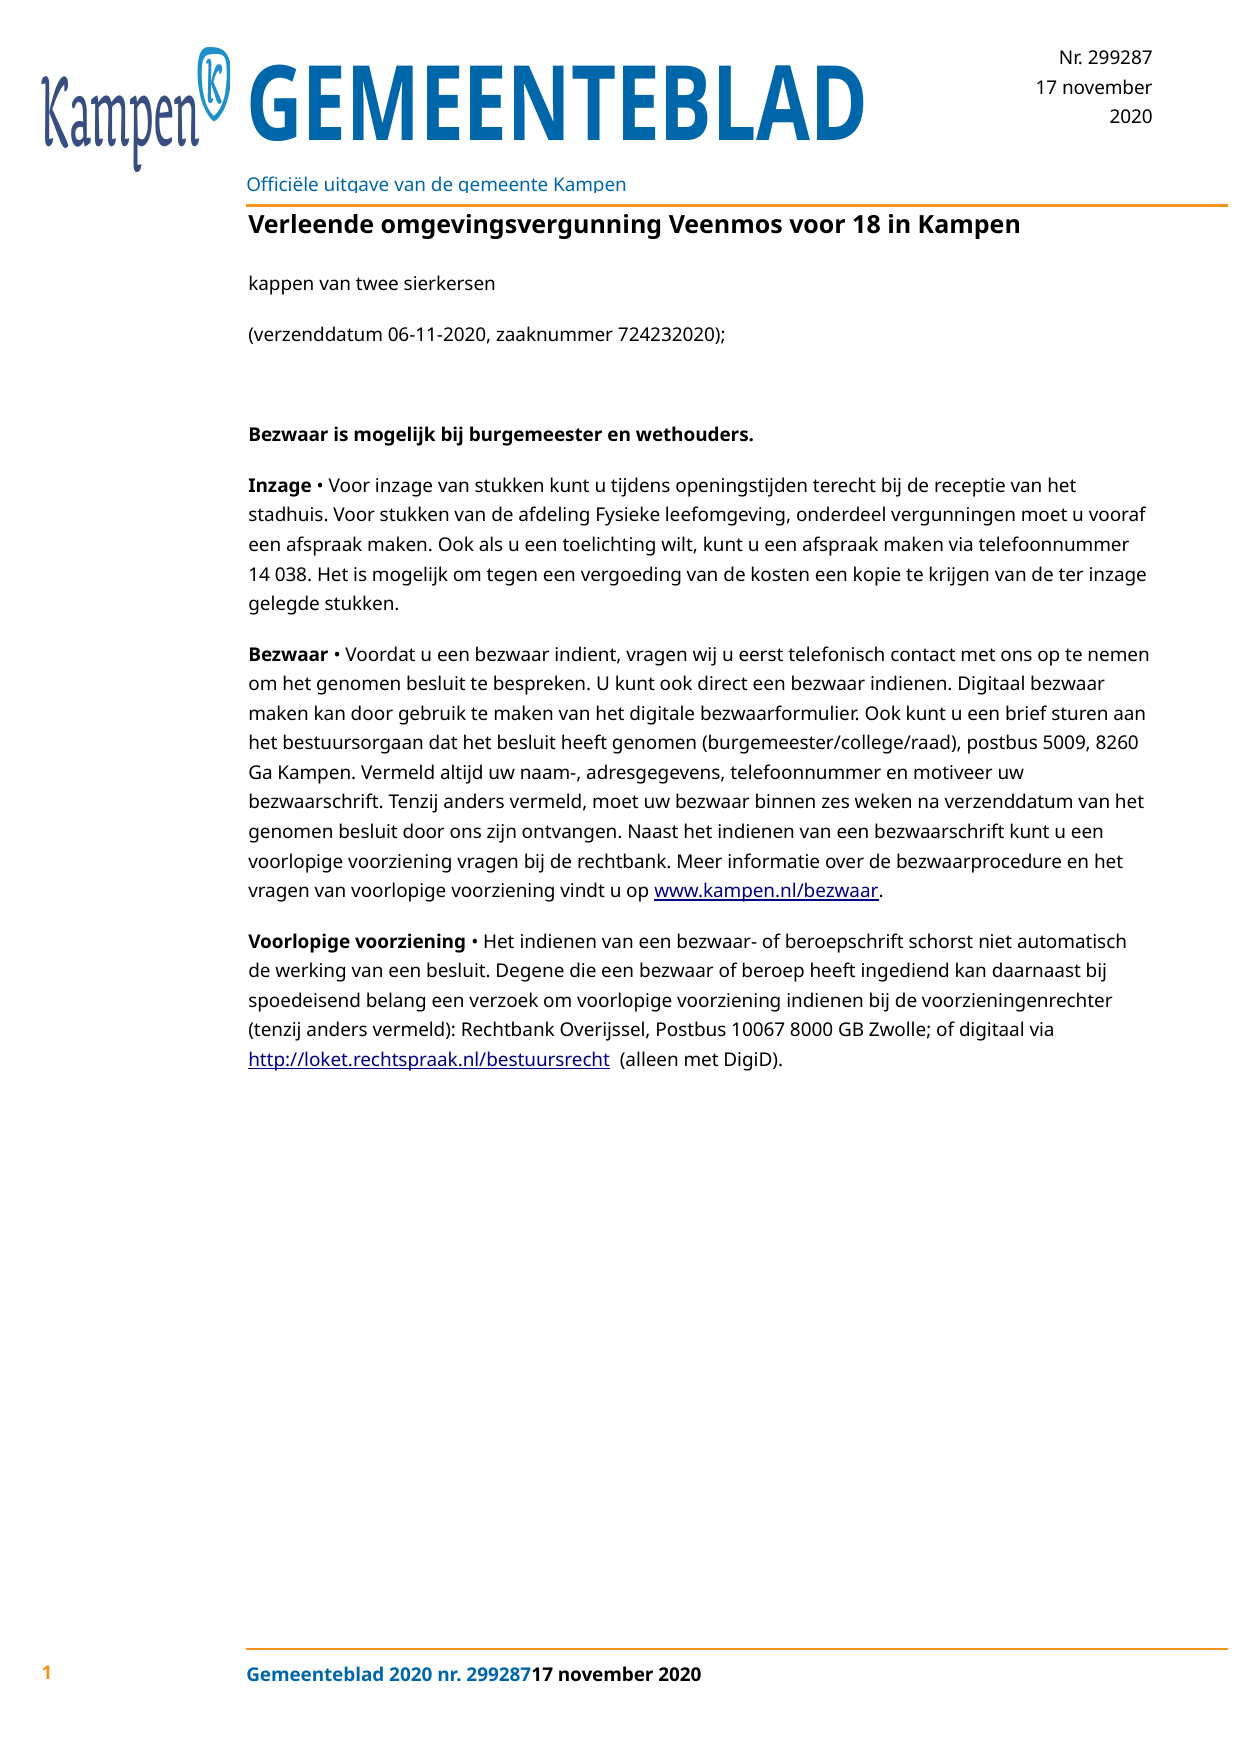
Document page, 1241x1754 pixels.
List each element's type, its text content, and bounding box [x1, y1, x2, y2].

text Bezwaar • Voordat u een bezwaar indient, vragen wij u eerst telefonisch contact met ons op te nemen om het genomen besluit te bespreken. U kunt ook direct een bezwaar indienen. Digitaal bezwaar maken kan door gebruik te maken van het digitale bezwaarformulier. Ook kunt u een brief sturen aan het bestuursorgaan dat het besluit heeft genomen (burgemeester/college/raad), postbus 5009, 8260 Ga Kampen. Vermeld altijd uw naam-, adresgegevens, telefoonnummer en motiveer uw bezwaarschrift. Tenzij anders vermeld, moet uw bezwaar binnen zes weken na verzenddatum van het genomen besluit door ons zijn ontvangen. Naast het indienen van een bezwaarschrift kunt u een voorlopige voorziening vragen bij de rechtbank. Meer informatie over de bezwaarprocedure en het vragen van voorlopige voorziening vindt u op www.kampen.nl/bezwaar. [248, 641, 1152, 903]
picture [41, 47, 231, 172]
text kappen van twee sierkersen [248, 270, 1152, 296]
text (verzenddatum 06-11-2020, zaaknummer 724232020); [248, 321, 1152, 346]
text Inzage • Voor inzage van stukken kunt u tijdens openingstijden terecht bij de receptie van het stadhuis. Voor stukken van de afdeling Fysieke leefomgeving, onderdeel vergunningen moet u vooraf een afspraak maken. Ook als u een toelichting wilt, kunt u een afspraak maken via telefoonnummer 14 038. Het is mogelijk om tegen een vergoeding van de kosten een kopie te krijgen van de ter inzage gelegde stukken. [248, 472, 1152, 616]
text Bezwaar is mogelijk bij burgemeester en wethouders. [248, 422, 1152, 447]
text Verleende omgevingsvergunning Veenmos voor 18 in Kampen [248, 207, 1152, 241]
text Voorlopige voorziening • Het indienen van een bezwaar- of beroepschrift schorst niet automatisch de werking van een besluit. Degene die een bezwaar of beroep heeft ingediend kan daarnaast bij spoedeisend belang een verzoek om voorlopige voorziening indienen bij de voorzieningenrechter (tenzij anders vermeld): Rechtbank Overijssel, Postbus 10067 8000 GB Zwolle; of digitaal via http://loket.rechtspraak.nl/bestuursrecht (alleen met DigiD). [248, 928, 1152, 1072]
